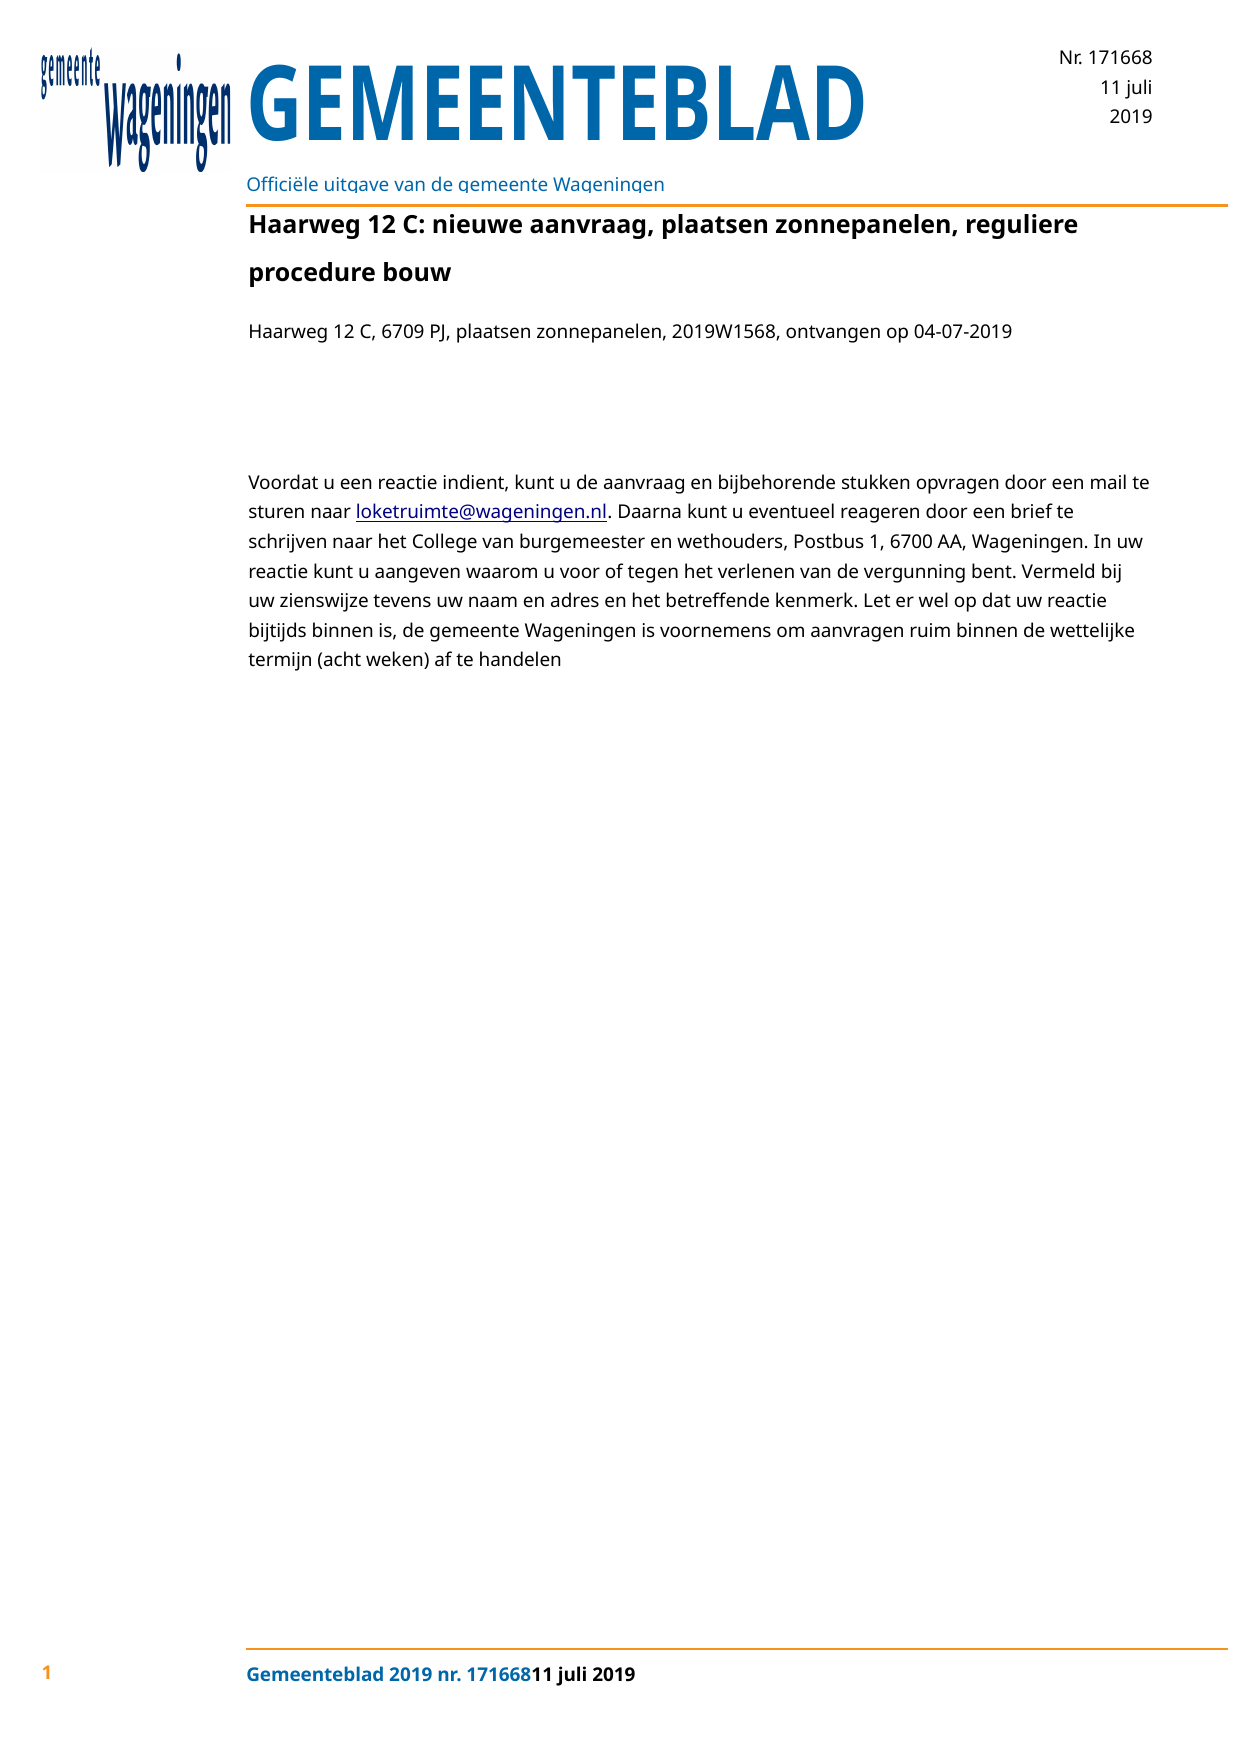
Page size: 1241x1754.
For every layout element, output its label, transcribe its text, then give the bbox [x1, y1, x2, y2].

text Haarweg 12 C: nieuwe aanvraag, plaatsen zonnepanelen, reguliere procedure bouw [248, 207, 1152, 288]
text Voordat u een reactie indient, kunt u de aanvraag en bijbehorende stukken opvragen door een mail te sturen naar loketruimte@wageningen.nl. Daarna kunt u eventueel reageren door een brief te schrijven naar het College van burgemeester en wethouders, Postbus 1, 6700 AA, Wageningen. In uw reactie kunt u aangeven waarom u voor of tegen het verlenen van de vergunning bent. Vermeld bij uw zienswijze tevens uw naam en adres en het betreffende kenmerk. Let er wel op dat uw reactie bijtijds binnen is, de gemeente Wageningen is voornemens om aanvragen ruim binnen de wettelijke termijn (acht weken) af te handelen [248, 469, 1152, 672]
picture [41, 47, 231, 172]
text Haarweg 12 C, 6709 PJ, plaatsen zonnepanelen, 2019W1568, ontvangen op 04-07-2019 [248, 318, 1152, 344]
